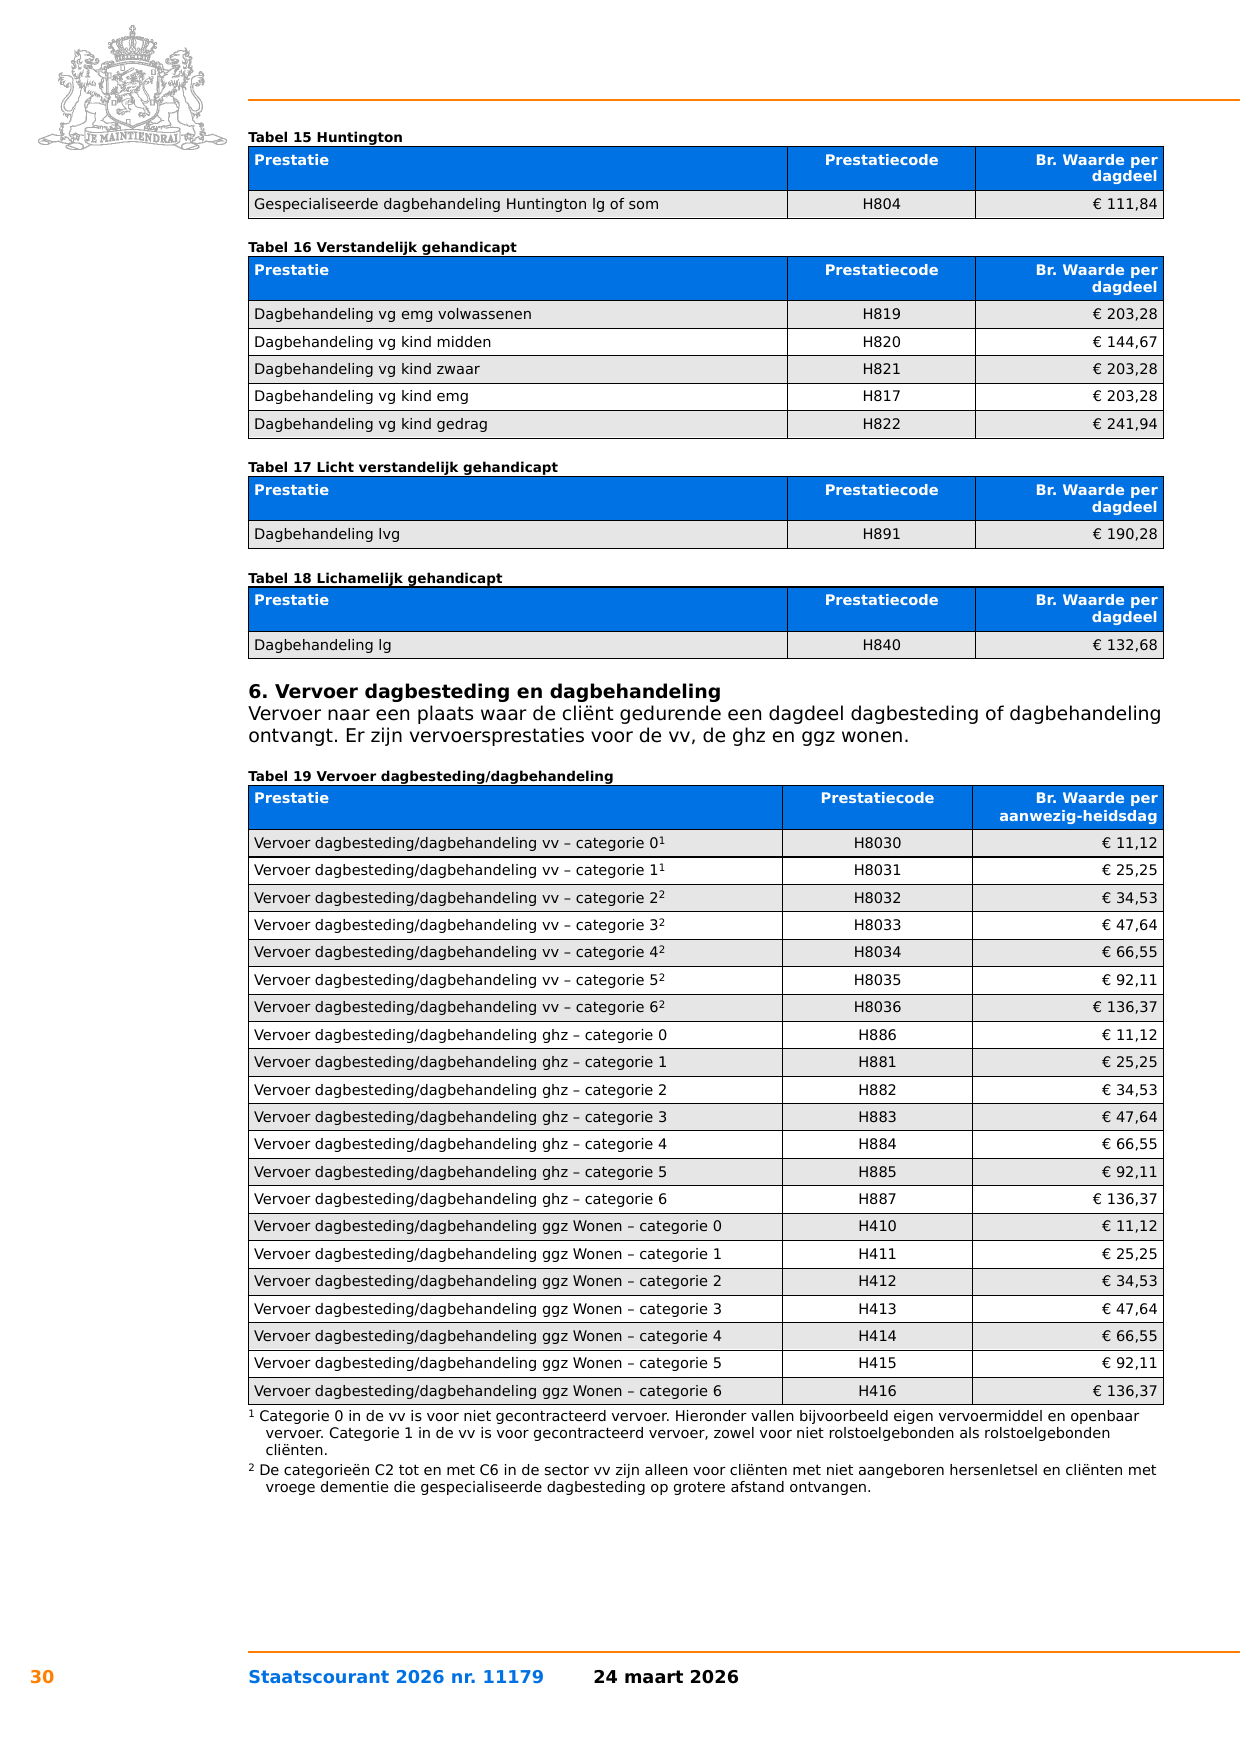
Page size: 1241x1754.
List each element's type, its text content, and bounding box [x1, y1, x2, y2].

table_cell H883 [783, 1104, 972, 1130]
table_cell Prestatiecode [788, 477, 975, 520]
table_cell Vervoer dagbesteding/dagbehandeling vv – categorie 32 [249, 912, 782, 939]
table_cell € 34,53 [973, 1077, 1163, 1103]
table_cell H8031 [783, 858, 972, 884]
table_header Tabel 17 Licht verstandelijk gehandicapt [248, 460, 1163, 476]
table_cell € 11,12 [973, 1022, 1163, 1048]
table_cell H817 [788, 384, 975, 410]
table_cell Vervoer dagbesteding/dagbehandeling ghz – categorie 2 [249, 1077, 782, 1103]
table_cell H411 [783, 1241, 972, 1267]
picture [38, 25, 227, 150]
table_cell € 66,55 [973, 940, 1163, 966]
table_cell H886 [783, 1022, 972, 1048]
table_cell H822 [788, 411, 975, 437]
table_cell H414 [783, 1323, 972, 1349]
table_header Tabel 16 Verstandelijk gehandicapt [248, 240, 1163, 256]
table_cell Prestatie [249, 147, 787, 190]
text Vervoer naar een plaats waar de cliënt gedurende een dagdeel dagbesteding of dagbehandeling ontvangt. Er zijn vervoersprestaties voor de vv, de ghz en ggz wonen. [248, 703, 1163, 747]
table_cell Vervoer dagbesteding/dagbehandeling ghz – categorie 1 [249, 1049, 782, 1076]
table_cell Dagbehandeling lvg [249, 521, 787, 548]
table_cell Vervoer dagbesteding/dagbehandeling ggz Wonen – categorie 4 [249, 1323, 782, 1349]
table_cell H804 [788, 191, 975, 217]
table_cell 1 Categorie 0 in de vv is voor niet gecontracteerd vervoer. Hieronder vallen bijvoorbeeld eigen vervoermiddel en openbaar vervoer. Categorie 1 in de vv is voor gecontracteerd vervoer, zowel voor niet rolstoelgebonden als rolstoelgebonden cliënten. 2 De categorieën C2 tot en met C6 in de sector vv zijn alleen voor cliënten met niet aangeboren hersenletsel en cliënten met vroege dementie die gespecialiseerde dagbesteding op grotere afstand ontvangen. [248, 1405, 1163, 1496]
table_cell € 241,94 [976, 411, 1163, 437]
table_cell H8030 [783, 830, 972, 856]
table_cell Vervoer dagbesteding/dagbehandeling ggz Wonen – categorie 2 [249, 1269, 782, 1295]
table_cell Dagbehandeling vg kind gedrag [249, 411, 787, 437]
table_cell Br. Waarde per dagdeel [976, 257, 1163, 300]
table_cell H415 [783, 1351, 972, 1377]
table_cell € 203,28 [976, 384, 1163, 410]
table_cell H8034 [783, 940, 972, 966]
table_cell Prestatie [249, 257, 787, 300]
table_cell Vervoer dagbesteding/dagbehandeling ghz – categorie 6 [249, 1186, 782, 1213]
table_cell € 92,11 [973, 1351, 1163, 1377]
table_cell H413 [783, 1296, 972, 1322]
table_cell € 136,37 [973, 1378, 1163, 1404]
table_cell H410 [783, 1214, 972, 1240]
table_cell € 66,55 [973, 1131, 1163, 1158]
table_cell Prestatie [249, 477, 787, 520]
table_cell € 25,25 [973, 858, 1163, 884]
table_cell Br. Waarde per aanwezig-heidsdag [973, 786, 1163, 829]
table_cell Dagbehandeling vg kind emg [249, 384, 787, 410]
table_cell € 66,55 [973, 1323, 1163, 1349]
table_cell € 136,37 [973, 1186, 1163, 1213]
table_cell Vervoer dagbesteding/dagbehandeling vv – categorie 52 [249, 967, 782, 993]
table_cell H819 [788, 301, 975, 328]
table_cell € 47,64 [973, 912, 1163, 939]
table_cell € 11,12 [973, 1214, 1163, 1240]
table_cell Br. Waarde per dagdeel [976, 588, 1163, 631]
table_cell H885 [783, 1159, 972, 1185]
table_cell Dagbehandeling vg kind zwaar [249, 356, 787, 383]
table_cell H884 [783, 1131, 972, 1158]
table_cell Vervoer dagbesteding/dagbehandeling vv – categorie 22 [249, 885, 782, 911]
table_header Tabel 19 Vervoer dagbesteding/dagbehandeling [248, 769, 1163, 785]
table_cell H840 [788, 632, 975, 658]
table_cell € 47,64 [973, 1296, 1163, 1322]
table_cell Vervoer dagbesteding/dagbehandeling ghz – categorie 0 [249, 1022, 782, 1048]
table_cell Vervoer dagbesteding/dagbehandeling ghz – categorie 5 [249, 1159, 782, 1185]
table_cell € 111,84 [976, 191, 1163, 217]
table_cell H8036 [783, 995, 972, 1021]
table_cell H881 [783, 1049, 972, 1076]
table_cell € 203,28 [976, 356, 1163, 383]
table_cell Prestatiecode [783, 786, 972, 829]
table_cell Vervoer dagbesteding/dagbehandeling ghz – categorie 3 [249, 1104, 782, 1130]
table_cell H820 [788, 329, 975, 355]
table_cell Br. Waarde per dagdeel [976, 477, 1163, 520]
table_cell € 11,12 [973, 830, 1163, 856]
table_header Tabel 15 Huntington [248, 130, 1163, 146]
table_cell Prestatiecode [788, 257, 975, 300]
table_cell Vervoer dagbesteding/dagbehandeling ggz Wonen – categorie 0 [249, 1214, 782, 1240]
table_cell H891 [788, 521, 975, 548]
table_cell Br. Waarde per dagdeel [976, 147, 1163, 190]
table_cell Prestatie [249, 786, 782, 829]
table_cell Vervoer dagbesteding/dagbehandeling ggz Wonen – categorie 1 [249, 1241, 782, 1267]
table_cell Vervoer dagbesteding/dagbehandeling ggz Wonen – categorie 3 [249, 1296, 782, 1322]
table_cell H412 [783, 1269, 972, 1295]
table_cell € 92,11 [973, 1159, 1163, 1185]
table_cell Vervoer dagbesteding/dagbehandeling ghz – categorie 4 [249, 1131, 782, 1158]
table_cell Vervoer dagbesteding/dagbehandeling vv – categorie 62 [249, 995, 782, 1021]
table_cell € 47,64 [973, 1104, 1163, 1130]
table_cell Vervoer dagbesteding/dagbehandeling vv – categorie 11 [249, 858, 782, 884]
table_cell € 132,68 [976, 632, 1163, 658]
table_cell Vervoer dagbesteding/dagbehandeling vv – categorie 01 [249, 830, 782, 856]
table_cell Prestatiecode [788, 588, 975, 631]
table_cell € 25,25 [973, 1241, 1163, 1267]
table_cell € 25,25 [973, 1049, 1163, 1076]
table_cell H8035 [783, 967, 972, 993]
table_header Tabel 18 Lichamelijk gehandicapt [248, 571, 1163, 586]
table_cell H882 [783, 1077, 972, 1103]
table_cell Dagbehandeling lg [249, 632, 787, 658]
table_cell Dagbehandeling vg emg volwassenen [249, 301, 787, 328]
table_cell € 144,67 [976, 329, 1163, 355]
table_cell H416 [783, 1378, 972, 1404]
table_cell € 203,28 [976, 301, 1163, 328]
table_cell Vervoer dagbesteding/dagbehandeling vv – categorie 42 [249, 940, 782, 966]
table_cell H8032 [783, 885, 972, 911]
subtitle 6. Vervoer dagbesteding en dagbehandeling [248, 681, 1163, 703]
table_cell € 34,53 [973, 885, 1163, 911]
table_cell Gespecialiseerde dagbehandeling Huntington lg of som [249, 191, 787, 217]
table_cell H8033 [783, 912, 972, 939]
table_cell Vervoer dagbesteding/dagbehandeling ggz Wonen – categorie 5 [249, 1351, 782, 1377]
table_cell Prestatie [249, 588, 787, 631]
table_cell € 34,53 [973, 1269, 1163, 1295]
table_cell € 190,28 [976, 521, 1163, 548]
table_cell € 136,37 [973, 995, 1163, 1021]
table_cell H821 [788, 356, 975, 383]
table_cell € 92,11 [973, 967, 1163, 993]
table_cell H887 [783, 1186, 972, 1213]
table_cell Dagbehandeling vg kind midden [249, 329, 787, 355]
table_cell Prestatiecode [788, 147, 975, 190]
table_cell Vervoer dagbesteding/dagbehandeling ggz Wonen – categorie 6 [249, 1378, 782, 1404]
